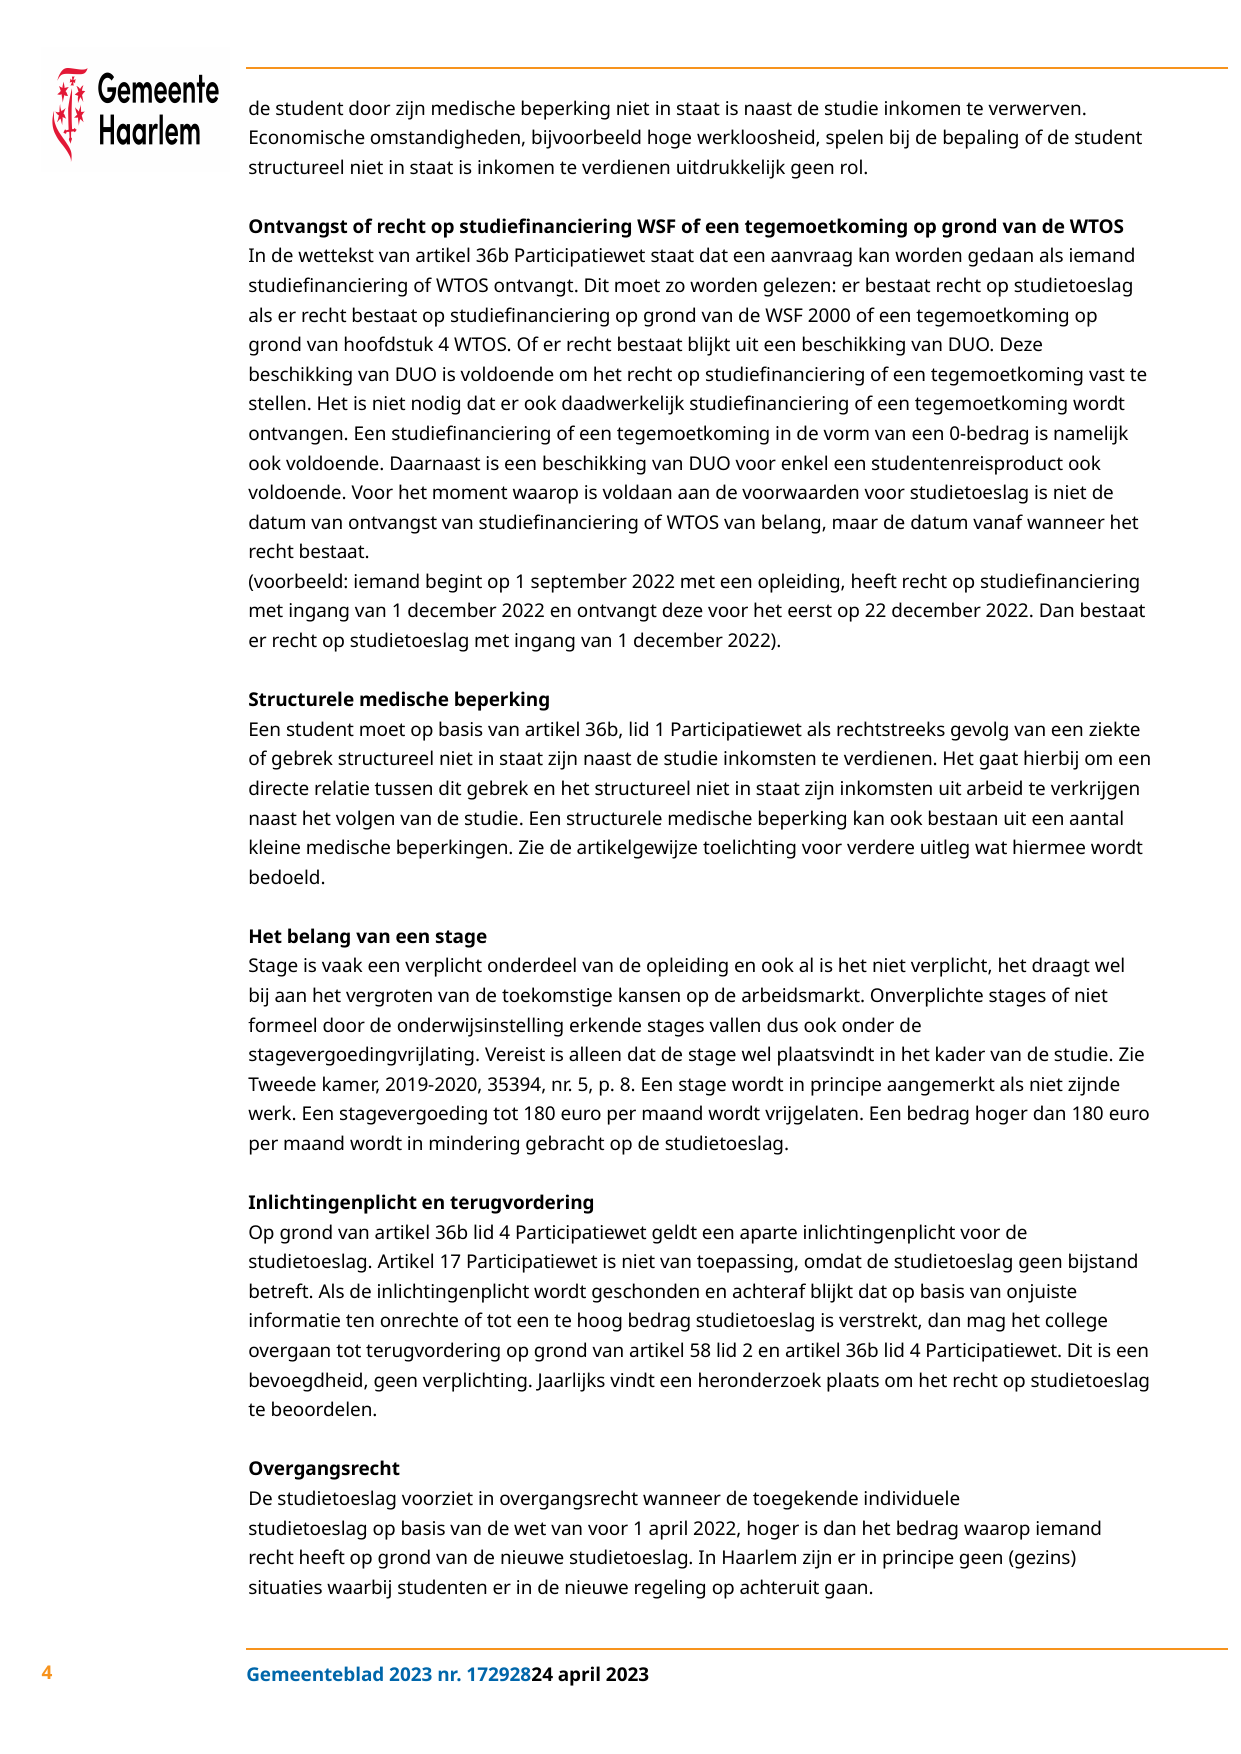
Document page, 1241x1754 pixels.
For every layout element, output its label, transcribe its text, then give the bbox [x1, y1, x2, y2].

text Stage is vaak een verplicht onderdeel van de opleiding en ook al is het niet verplicht, het draagt wel bij aan het vergroten van de toekomstige kansen op de arbeidsmarkt. Onverplichte stages of niet formeel door de onderwijsinstelling erkende stages vallen dus ook onder de stagevergoedingvrijlating. Vereist is alleen dat de stage wel plaatsvindt in het kader van de studie. Zie Tweede kamer, 2019-2020, 35394, nr. 5, p. 8. Een stage wordt in principe aangemerkt als niet zijnde werk. Een stagevergoeding tot 180 euro per maand wordt vrijgelaten. Een bedrag hoger dan 180 euro per maand wordt in mindering gebracht op de studietoeslag. [248, 953, 1152, 1156]
text De studietoeslag voorziet in overgangsrecht wanneer de toegekende individuele [248, 1485, 1152, 1511]
text de student door zijn medische beperking niet in staat is naast de studie inkomen te verwerven. Economische omstandigheden, bijvoorbeeld hoge werkloosheid, spelen bij de bepaling of de student structureel niet in staat is inkomen te verdienen uitdrukkelijk geen rol. [248, 95, 1152, 180]
text In de wettekst van artikel 36b Participatiewet staat dat een aanvraag kan worden gedaan als iemand studiefinanciering of WTOS ontvangt. Dit moet zo worden gelezen: er bestaat recht op studietoeslag als er recht bestaat op studiefinanciering op grond van de WSF 2000 of een tegemoetkoming op grond van hoofdstuk 4 WTOS. Of er recht bestaat blijkt uit een beschikking van DUO. Deze beschikking van DUO is voldoende om het recht op studiefinanciering of een tegemoetkoming vast te stellen. Het is niet nodig dat er ook daadwerkelijk studiefinanciering of een tegemoetkoming wordt ontvangen. Een studiefinanciering of een tegemoetkoming in de vorm van een 0-bedrag is namelijk ook voldoende. Daarnaast is een beschikking van DUO voor enkel een studentenreisproduct ook voldoende. Voor het moment waarop is voldaan aan de voorwaarden voor studietoeslag is niet de datum van ontvangst van studiefinanciering of WTOS van belang, maar de datum vanaf wanneer het recht bestaat. [248, 243, 1152, 564]
text Inlichtingenplicht en terugvordering [248, 1189, 1152, 1215]
text Op grond van artikel 36b lid 4 Participatiewet geldt een aparte inlichtingenplicht voor de studietoeslag. Artikel 17 Participatiewet is niet van toepassing, omdat de studietoeslag geen bijstand betreft. Als de inlichtingenplicht wordt geschonden en achteraf blijkt dat op basis van onjuiste informatie ten onrechte of tot een te hoog bedrag studietoeslag is verstrekt, dan mag het college overgaan tot terugvordering op grond van artikel 58 lid 2 en artikel 36b lid 4 Participatiewet. Dit is een bevoegdheid, geen verplichting. Jaarlijks vindt een heronderzoek plaats om het recht op studietoeslag te beoordelen. [248, 1219, 1152, 1422]
text Structurele medische beperking [248, 686, 1152, 712]
picture [41, 47, 231, 172]
text Ontvangst of recht op studiefinanciering WSF of een tegemoetkoming op grond van de WTOS [248, 213, 1152, 239]
text (voorbeeld: iemand begint op 1 september 2022 met een opleiding, heeft recht op studiefinanciering met ingang van 1 december 2022 en ontvangt deze voor het eerst op 22 december 2022. Dan bestaat er recht op studietoeslag met ingang van 1 december 2022). [248, 568, 1152, 653]
text Een student moet op basis van artikel 36b, lid 1 Participatiewet als rechtstreeks gevolg van een ziekte of gebrek structureel niet in staat zijn naast de studie inkomsten te verdienen. Het gaat hierbij om een directe relatie tussen dit gebrek en het structureel niet in staat zijn inkomsten uit arbeid te verkrijgen naast het volgen van de studie. Een structurele medische beperking kan ook bestaan uit een aantal kleine medische beperkingen. Zie de artikelgewijze toelichting voor verdere uitleg wat hiermee wordt bedoeld. [248, 716, 1152, 890]
text studietoeslag op basis van de wet van voor 1 april 2022, hoger is dan het bedrag waarop iemand recht heeft op grond van de nieuwe studietoeslag. In Haarlem zijn er in principe geen (gezins) situaties waarbij studenten er in de nieuwe regeling op achteruit gaan. [248, 1515, 1152, 1600]
text Overgangsrecht [248, 1456, 1152, 1481]
text Het belang van een stage [248, 923, 1152, 949]
